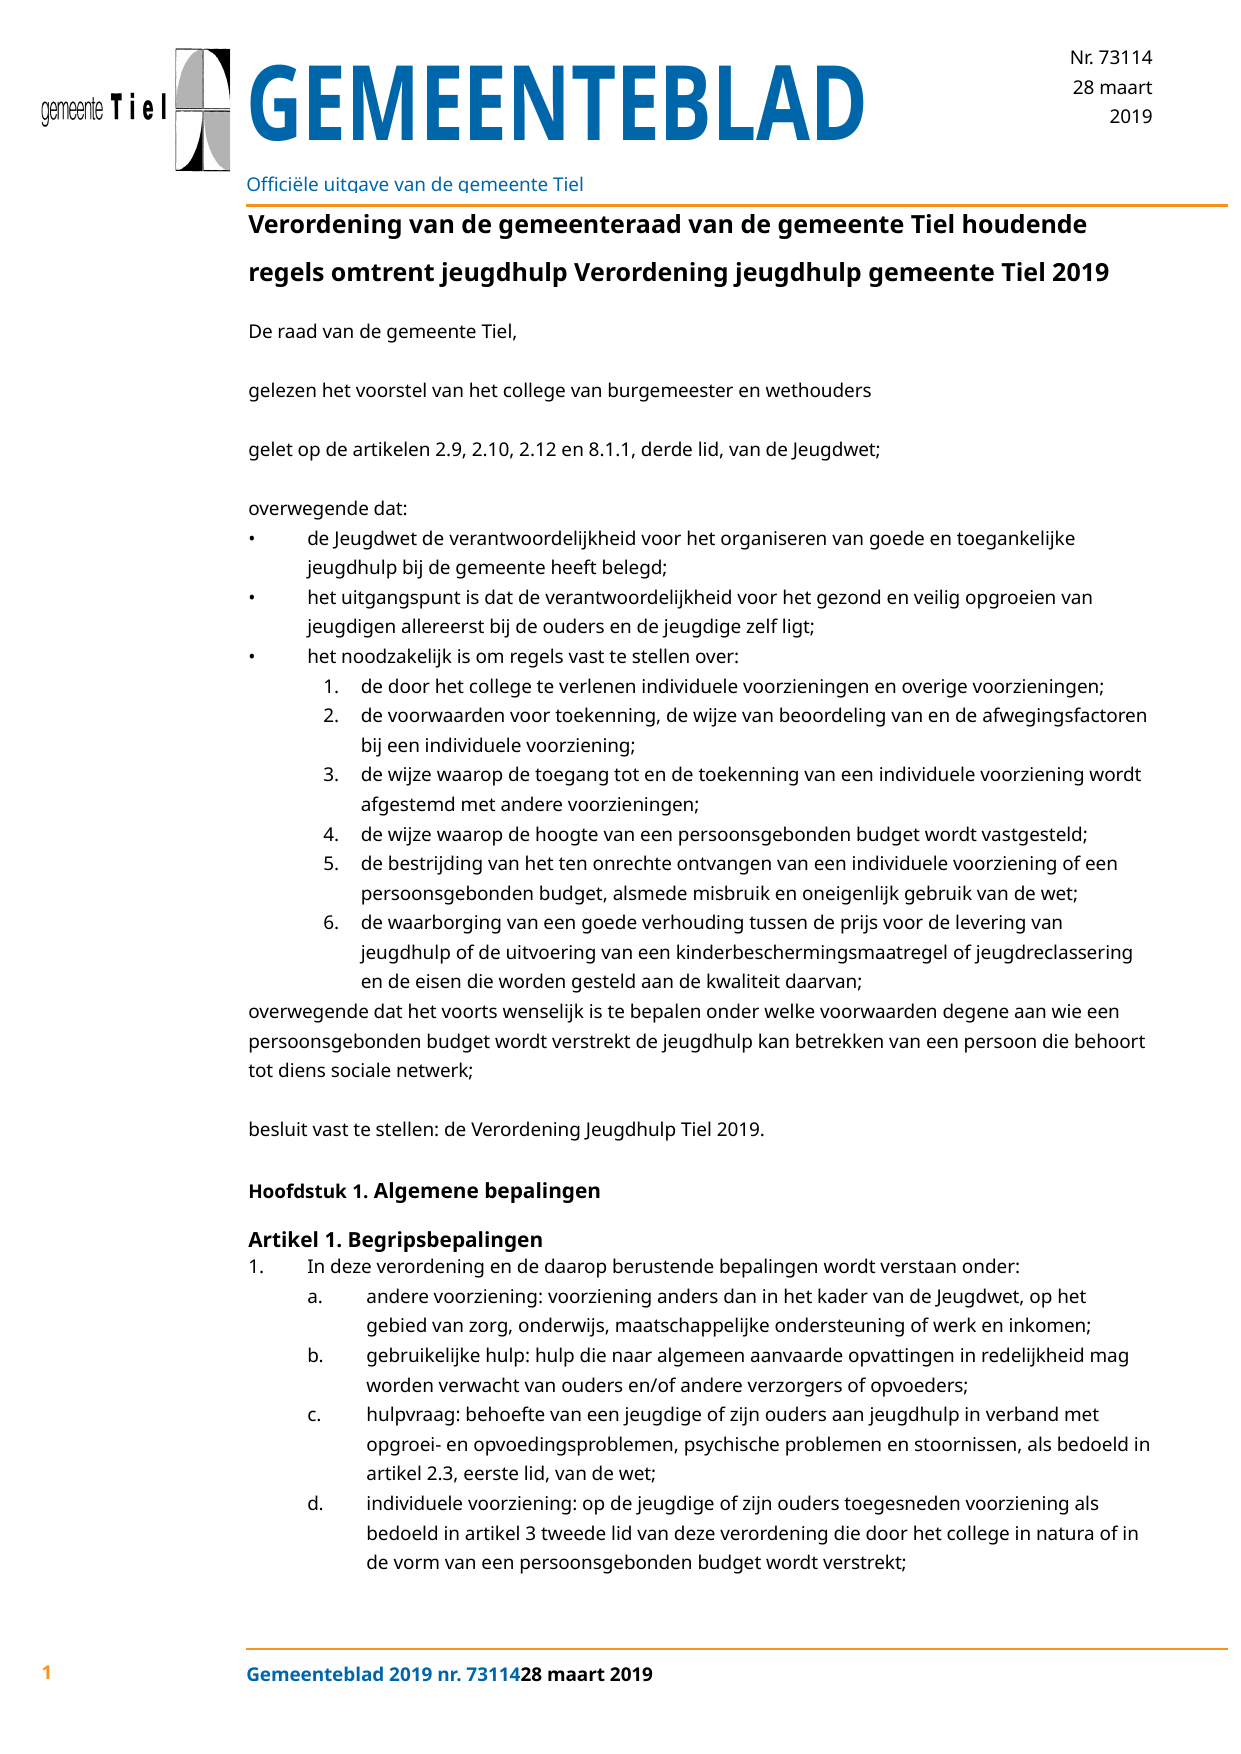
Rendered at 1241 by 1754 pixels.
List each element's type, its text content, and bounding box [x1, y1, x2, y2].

list de bestrijding van het ten onrechte ontvangen van een individuele voorziening of een persoonsgebonden budget, alsmede misbruik en oneigenlijk gebruik van de wet; [323, 850, 1152, 906]
text De raad van de gemeente Tiel, [248, 318, 1152, 344]
list de Jeugdwet de verantwoordelijkheid voor het organiseren van goede en toegankelijke jeugdhulp bij de gemeente heeft belegd; [248, 525, 1152, 580]
list het uitgangspunt is dat de verantwoordelijkheid voor het gezond en veilig opgroeien van jeugdigen allereerst bij de ouders en de jeugdige zelf ligt; [248, 584, 1152, 639]
list individuele voorziening: op de jeugdige of zijn ouders toegesneden voorziening als bedoeld in artikel 3 tweede lid van deze verordening die door het college in natura of in de vorm van een persoonsgebonden budget wordt verstrekt; [307, 1490, 1152, 1575]
text overwegende dat: [248, 495, 1152, 521]
list de door het college te verlenen individuele voorzieningen en overige voorzieningen; [323, 673, 1152, 699]
list gebruikelijke hulp: hulp die naar algemeen aanvaarde opvattingen in redelijkheid mag worden verwacht van ouders en/of andere verzorgers of opvoeders; [307, 1342, 1152, 1398]
list de voorwaarden voor toekenning, de wijze van beoordeling van en de afwegingsfactoren bij een individuele voorziening; [323, 702, 1152, 758]
picture [41, 47, 231, 172]
text besluit vast te stellen: de Verordening Jeugdhulp Tiel 2019. [248, 1117, 1152, 1142]
list het noodzakelijk is om regels vast te stellen over: [248, 643, 1152, 669]
text overwegende dat het voorts wenselijk is te bepalen onder welke voorwaarden degene aan wie een persoonsgebonden budget wordt verstrekt de jeugdhulp kan betrekken van een persoon die behoort tot diens sociale netwerk; [248, 998, 1152, 1083]
list de wijze waarop de hoogte van een persoonsgebonden budget wordt vastgesteld; [323, 821, 1152, 847]
text gelezen het voorstel van het college van burgemeester en wethouders [248, 377, 1152, 403]
list hulpvraag: behoefte van een jeugdige of zijn ouders aan jeugdhulp in verband met opgroei- en opvoedingsproblemen, psychische problemen en stoornissen, als bedoeld in artikel 2.3, eerste lid, van de wet; [307, 1401, 1152, 1486]
text gelet op de artikelen 2.9, 2.10, 2.12 en 8.1.1, derde lid, van de Jeugdwet; [248, 436, 1152, 462]
list de waarborging van een goede verhouding tussen de prijs voor de levering van jeugdhulp of de uitvoering van een kinderbeschermingsmaatregel of jeugdreclassering en de eisen die worden gesteld aan de kwaliteit daarvan; [323, 909, 1152, 994]
text Hoofdstuk 1. Algemene bepalingen [248, 1176, 1152, 1204]
list In deze verordening en de daarop berustende bepalingen wordt verstaan onder: [248, 1253, 1152, 1279]
list andere voorziening: voorziening anders dan in het kader van de Jeugdwet, op het gebied van zorg, onderwijs, maatschappelijke ondersteuning of werk en inkomen; [307, 1283, 1152, 1338]
text Verordening van de gemeenteraad van de gemeente Tiel houdende regels omtrent jeugdhulp Verordening jeugdhulp gemeente Tiel 2019 [248, 207, 1152, 288]
list de wijze waarop de toegang tot en de toekenning van een individuele voorziening wordt afgestemd met andere voorzieningen; [323, 762, 1152, 817]
text Artikel 1. Begripsbepalingen [248, 1225, 1152, 1253]
